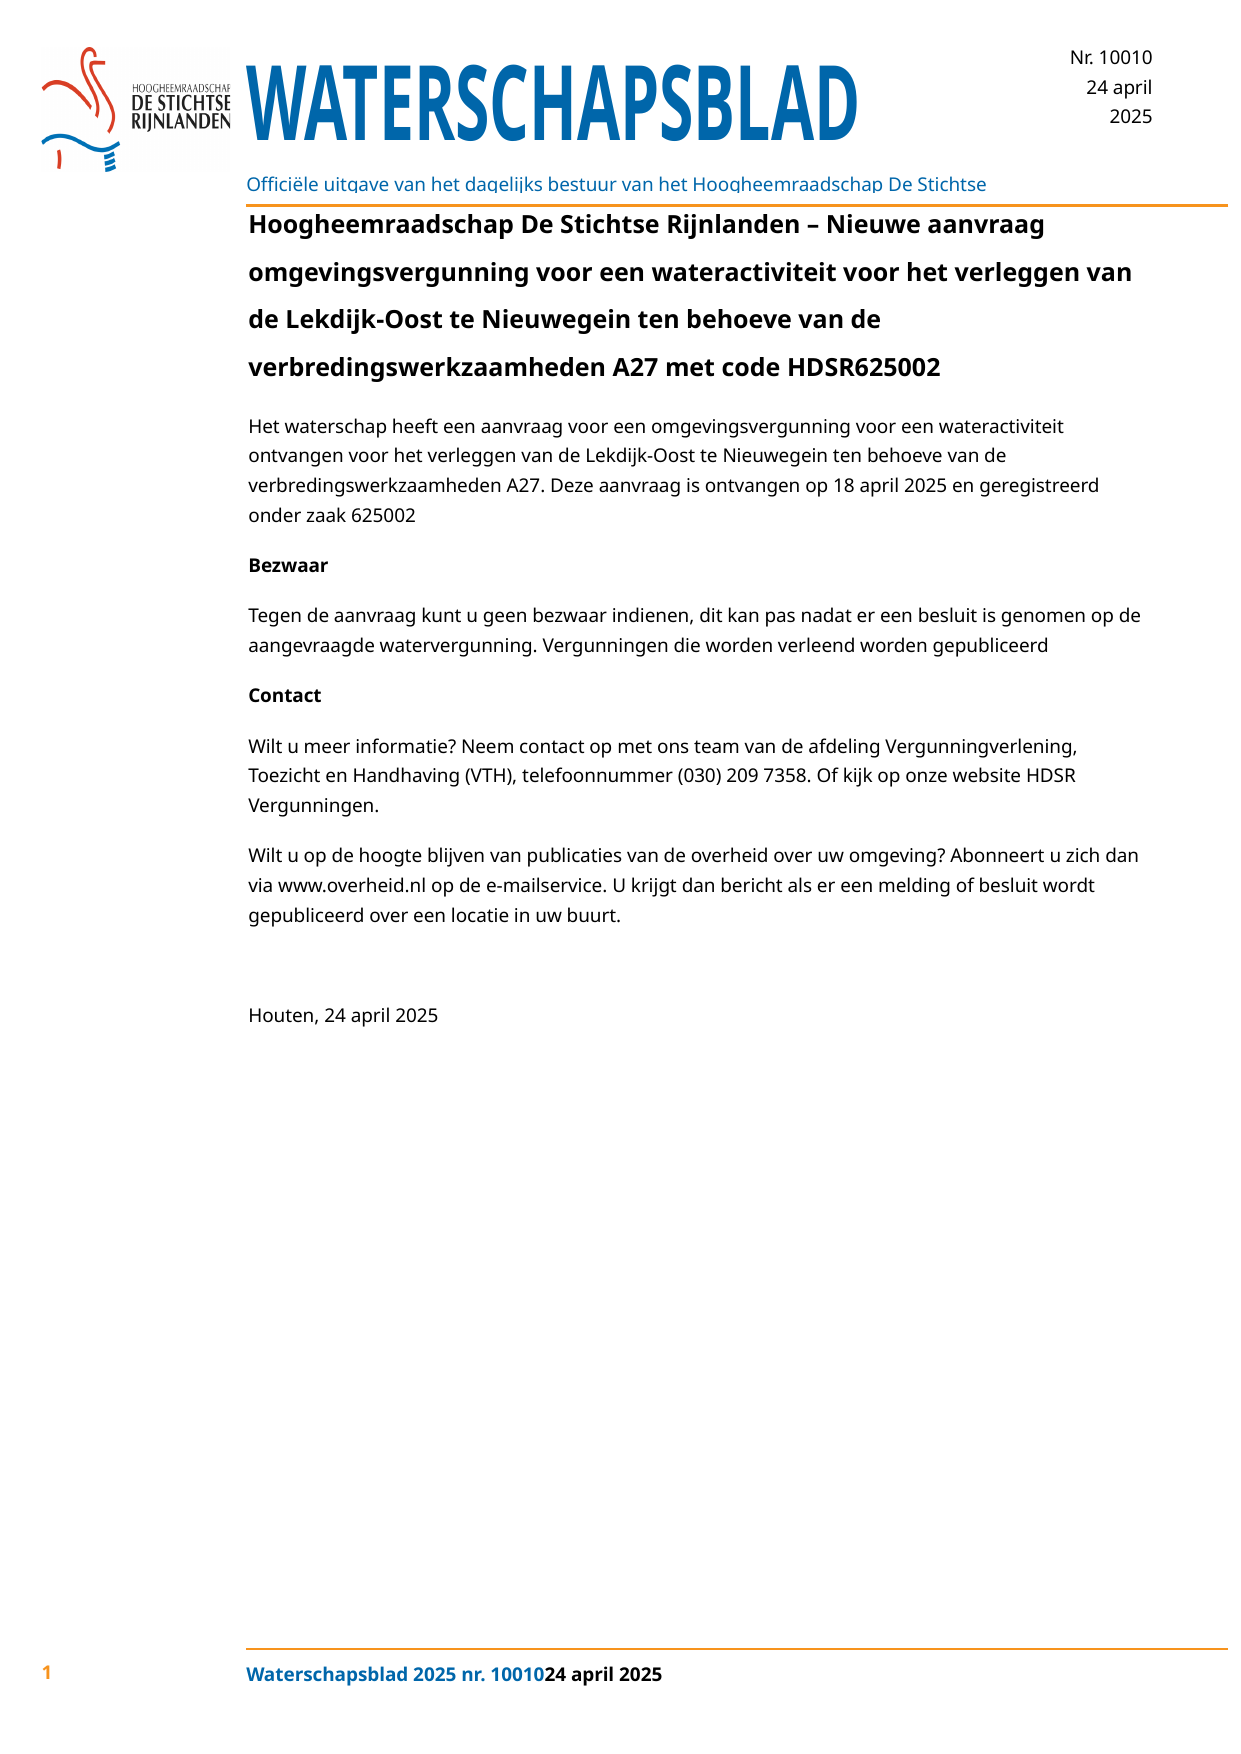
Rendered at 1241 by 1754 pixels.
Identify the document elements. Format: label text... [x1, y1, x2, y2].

text Tegen de aanvraag kunt u geen bezwaar indienen, dit kan pas nadat er een besluit is genomen op de aangevraagde watervergunning. Vergunningen die worden verleend worden gepubliceerd [248, 603, 1152, 658]
text Wilt u meer informatie? Neem contact op met ons team van de afdeling Vergunningverlening, Toezicht en Handhaving (VTH), telefoonnummer (030) 209 7358. Of kijk op onze website HDSR Vergunningen. [248, 733, 1152, 818]
picture [41, 47, 231, 172]
text Wilt u op de hoogte blijven van publicaties van de overheid over uw omgeving? Abonneert u zich dan via www.overheid.nl op de e-mailservice. U krijgt dan bericht als er een melding of besluit wordt gepubliceerd over een locatie in uw buurt. [248, 843, 1152, 928]
text Bezwaar [248, 552, 1152, 578]
text Hoogheemraadschap De Stichtse Rijnlanden – Nieuwe aanvraag omgevingsvergunning voor een wateractiviteit voor het verleggen van de Lekdijk-Oost te Nieuwegein ten behoeve van de verbredingswerkzaamheden A27 met code HDSR625002 [248, 207, 1152, 384]
text Het waterschap heeft een aanvraag voor een omgevingsvergunning voor een wateractiviteit ontvangen voor het verleggen van de Lekdijk-Oost te Nieuwegein ten behoeve van de verbredingswerkzaamheden A27. Deze aanvraag is ontvangen op 18 april 2025 en geregistreerd onder zaak 625002 [248, 413, 1152, 528]
text Houten, 24 april 2025 [248, 1003, 1152, 1028]
text Contact [248, 683, 1152, 708]
